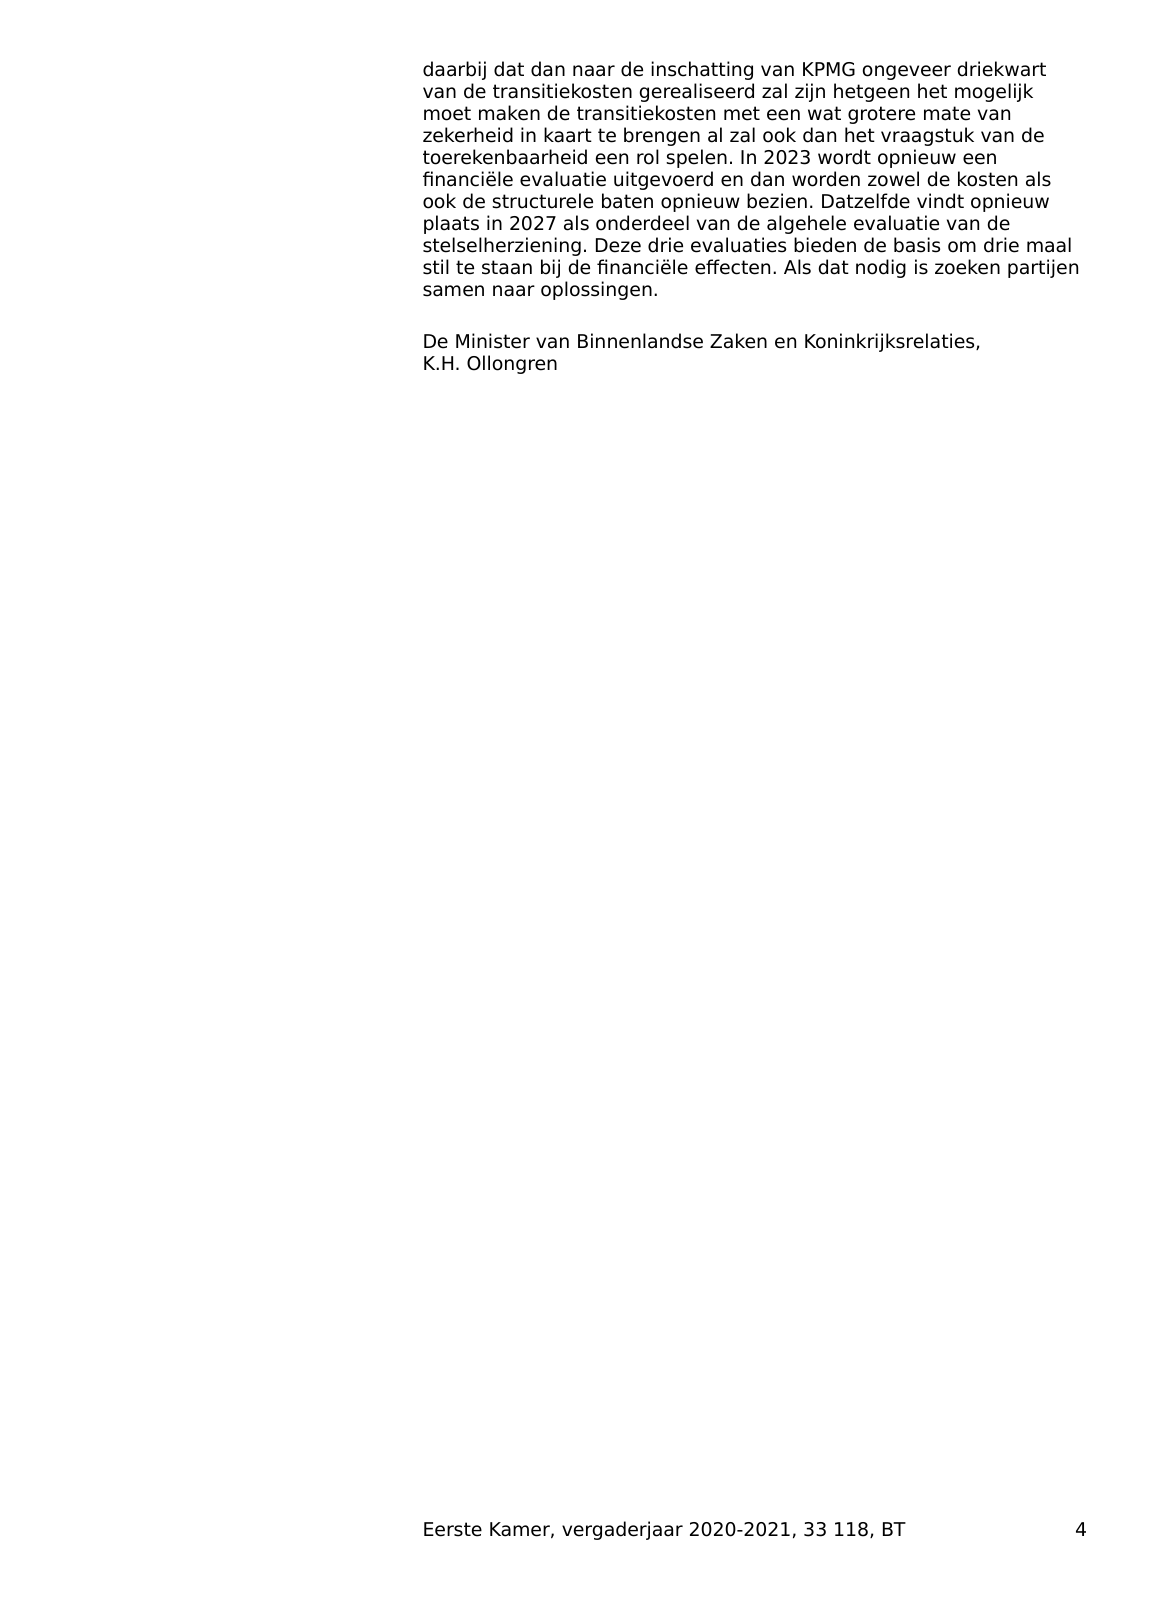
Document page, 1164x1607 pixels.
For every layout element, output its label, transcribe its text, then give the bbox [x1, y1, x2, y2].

text daarbij dat dan naar de inschatting van KPMG ongeveer driekwart van de transitiekosten gerealiseerd zal zijn hetgeen het mogelijk moet maken de transitiekosten met een wat grotere mate van zekerheid in kaart te brengen al zal ook dan het vraagstuk van de toerekenbaarheid een rol spelen. In 2023 wordt opnieuw een financiële evaluatie uitgevoerd en dan worden zowel de kosten als ook de structurele baten opnieuw bezien. Datzelfde vindt opnieuw plaats in 2027 als onderdeel van de algehele evaluatie van de stelselherziening. Deze drie evaluaties bieden de basis om drie maal stil te staan bij de financiële effecten. Als dat nodig is zoeken partijen samen naar oplossingen. [422, 59, 1087, 301]
text De Minister van Binnenlandse Zaken en Koninkrijksrelaties, K.H. Ollongren [422, 331, 1087, 375]
